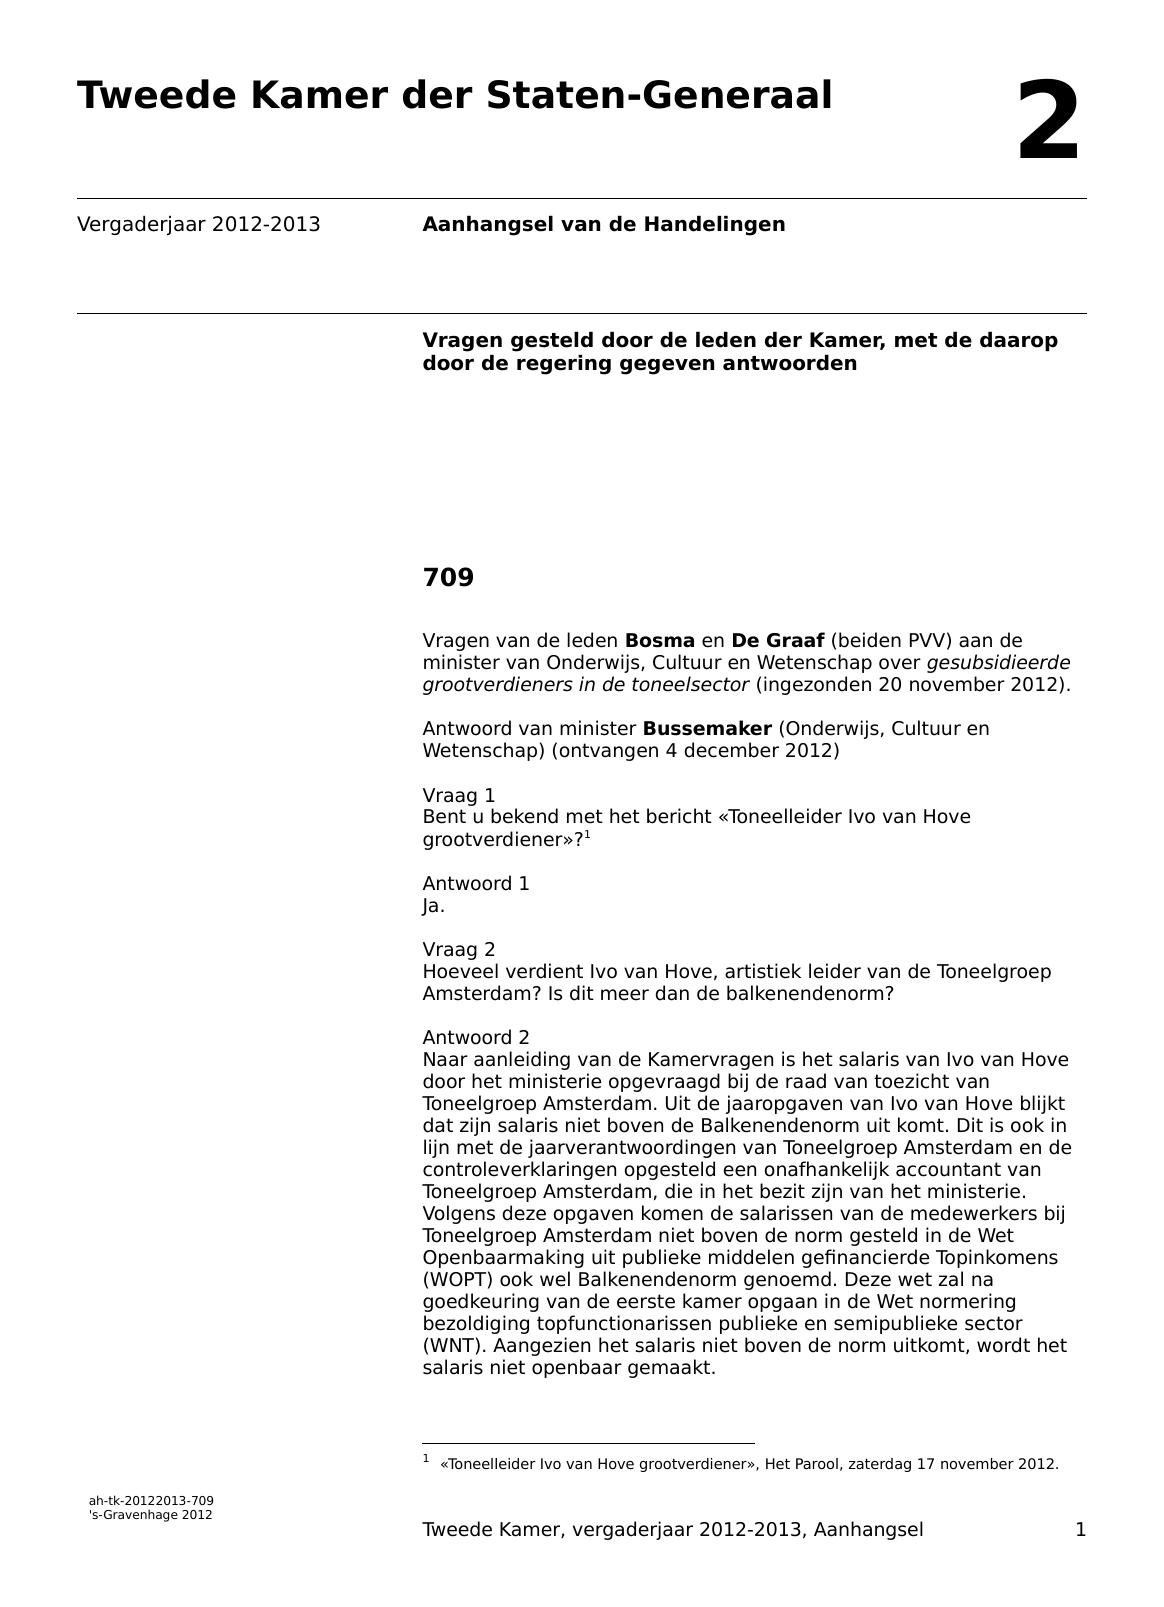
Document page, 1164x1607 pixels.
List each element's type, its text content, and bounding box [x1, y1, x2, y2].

text Antwoord 1 [422, 873, 1087, 894]
text Antwoord van minister Bussemaker (Onderwijs, Cultuur en Wetenschap) (ontvangen 4 december 2012) [422, 718, 1087, 762]
text Ja. [422, 894, 1087, 917]
text Vraag 1 [422, 784, 1087, 806]
text Hoeveel verdient Ivo van Hove, artistiek leider van de Toneelgroep Amsterdam? Is dit meer dan de balkenendenorm? [422, 961, 1087, 1005]
table_cell Vergaderjaar 2012-2013 [77, 199, 422, 313]
table_cell [77, 314, 422, 375]
table_header Tweede Kamer der Staten-Generaal [77, 59, 886, 198]
text Vragen van de leden Bosma en De Graaf (beiden PVV) aan de minister van Onderwijs, Cultuur en Wetenschap over gesubsidieerde grootverdieners in de toneelsector (ingezonden 20 november 2012). [422, 630, 1087, 696]
text 709 [422, 563, 1087, 592]
text ah-tk-20122013-709 [88, 1494, 323, 1508]
text Vraag 2 [422, 939, 1087, 961]
table_header 2 [886, 59, 1087, 198]
text Bent u bekend met het bericht «Toneelleider Ivo van Hove grootverdiener»? [422, 806, 1087, 850]
text Naar aanleiding van de Kamervragen is het salaris van Ivo van Hove door het ministerie opgevraagd bij de raad van toezicht van Toneelgroep Amsterdam. Uit de jaaropgaven van Ivo van Hove blijkt dat zijn salaris niet boven de Balkenendenorm uit komt. Dit is ook in lijn met de jaarverantwoordingen van Toneelgroep Amsterdam en de controleverklaringen opgesteld een onafhankelijk accountant van Toneelgroep Amsterdam, die in het bezit zijn van het ministerie. Volgens deze opgaven komen de salarissen van de medewerkers bij Toneelgroep Amsterdam niet boven de norm gesteld in de Wet Openbaarmaking uit publieke middelen gefinancierde Topinkomens (WOPT) ook wel Balkenendenorm genoemd. Deze wet zal na goedkeuring van de eerste kamer opgaan in de Wet normering bezoldiging topfunctionarissen publieke en semipublieke sector (WNT). Aangezien het salaris niet boven de norm uitkomt, wordt het salaris niet openbaar gemaakt. [422, 1049, 1087, 1378]
table_cell Vragen gesteld door de leden der Kamer, met de daarop door de regering gegeven antwoorden [422, 314, 1087, 375]
text 's-Gravenhage 2012 [88, 1508, 323, 1522]
text «Toneelleider Ivo van Hove grootverdiener», Het Parool, zaterdag 17 november 2012. [422, 1452, 1087, 1474]
table_cell Aanhangsel van de Handelingen [422, 199, 1087, 313]
text Antwoord 2 [422, 1027, 1087, 1049]
